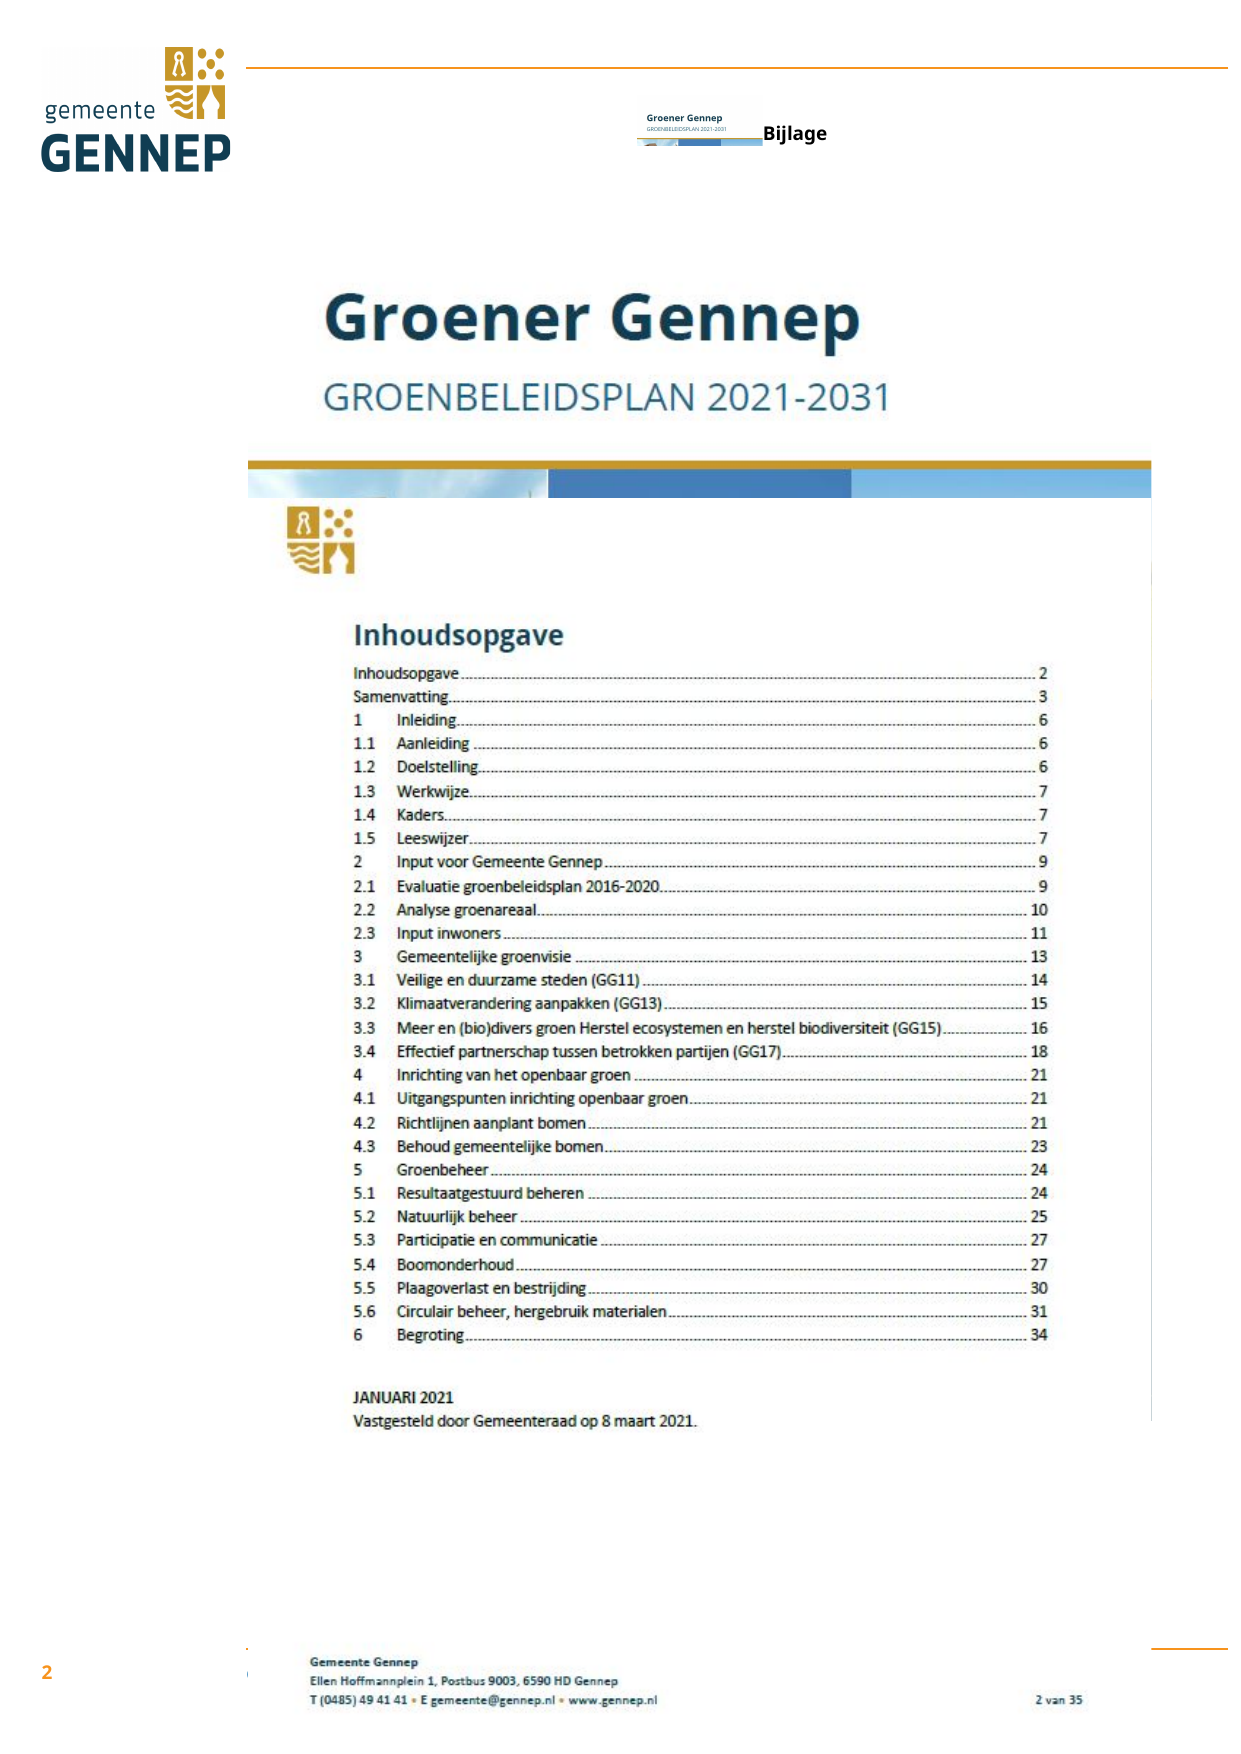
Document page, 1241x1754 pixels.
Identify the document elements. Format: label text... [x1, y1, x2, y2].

text Bijlage [763, 121, 1152, 146]
picture [41, 47, 231, 172]
text [248, 121, 637, 146]
picture [248, 95, 1152, 1754]
